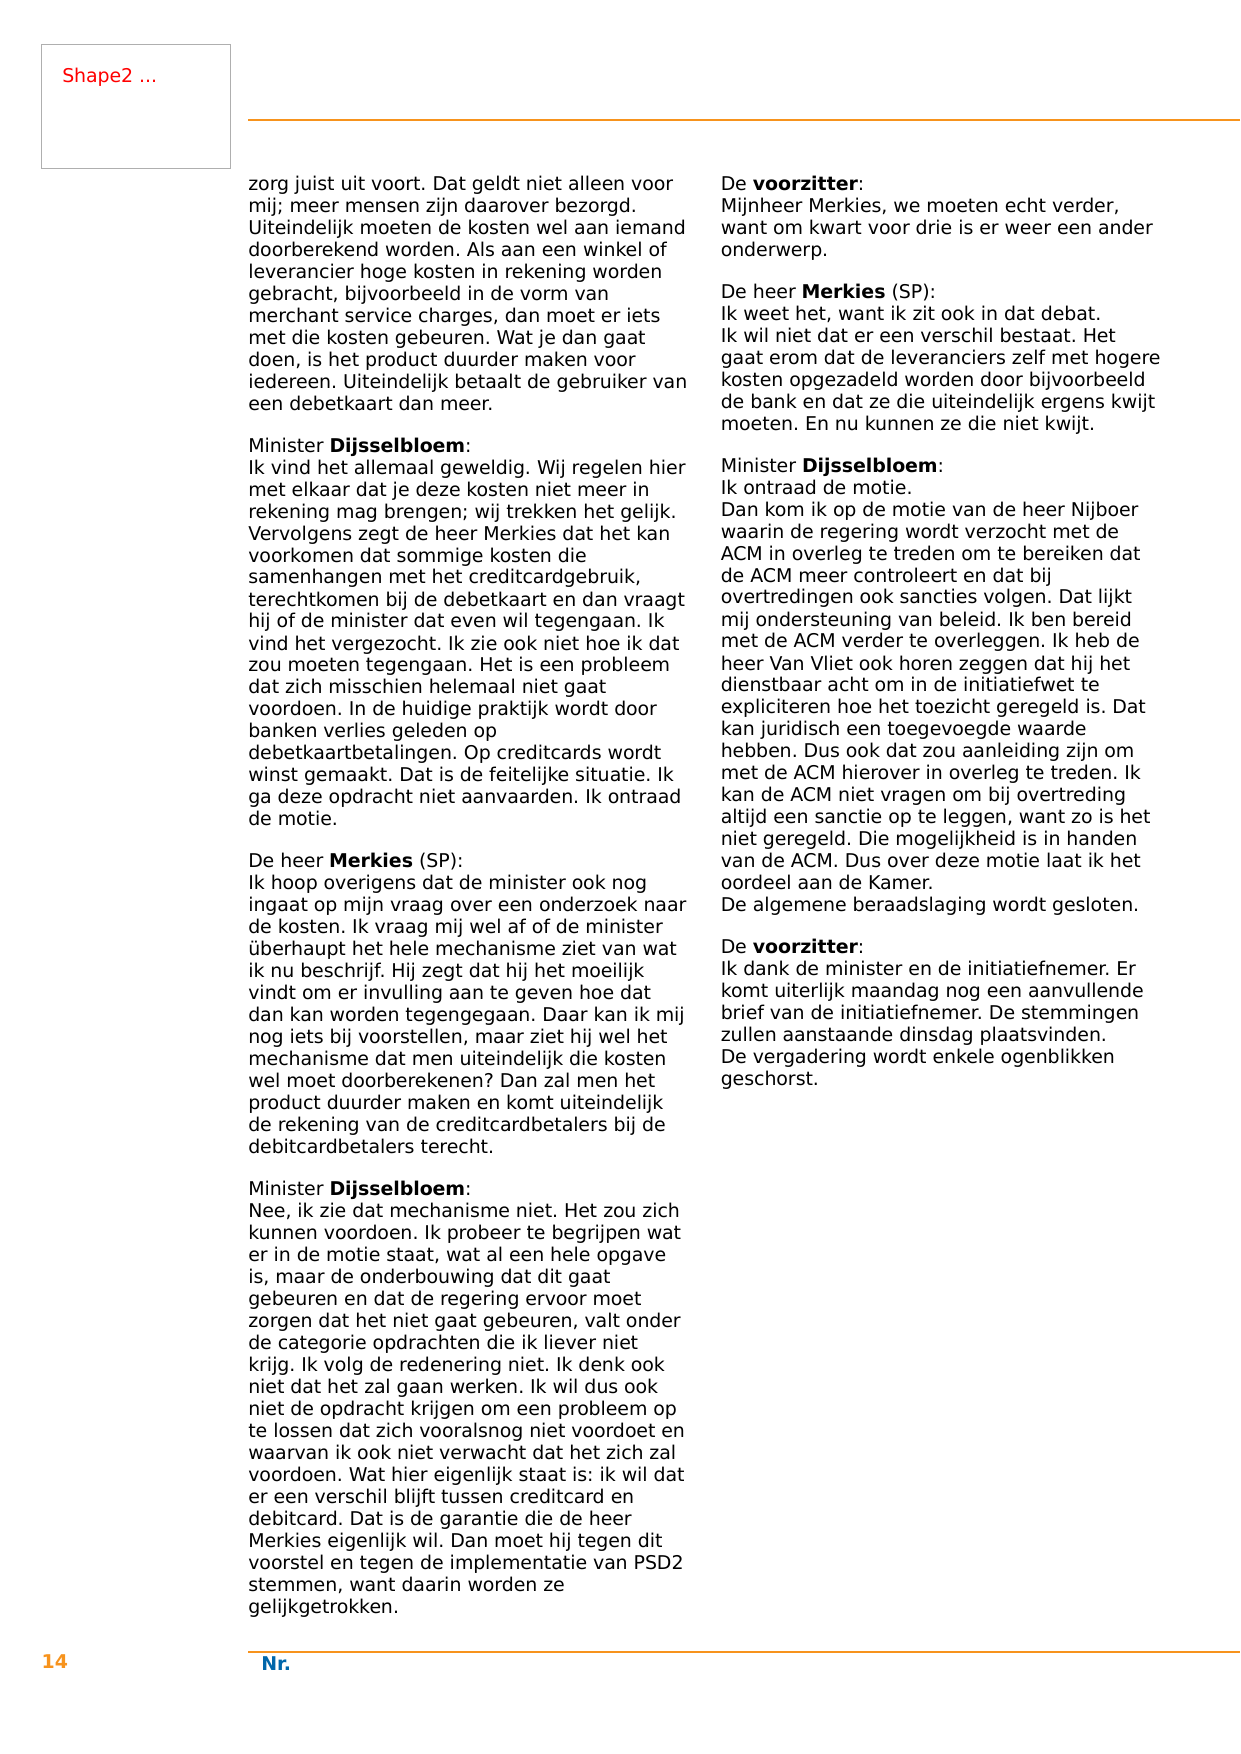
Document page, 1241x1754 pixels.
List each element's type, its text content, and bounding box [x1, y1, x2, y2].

text Minister Dijsselbloem: [248, 434, 691, 457]
text Minister Dijsselbloem: [248, 1178, 691, 1200]
text Ik dank de minister en de initiatiefnemer. Er komt uiterlijk maandag nog een aanvullende brief van de initiatiefnemer. De stemmingen zullen aanstaande dinsdag plaatsvinden. [721, 958, 1163, 1046]
text De heer Merkies (SP): [248, 850, 691, 872]
text Ik weet het, want ik zit ook in dat debat. [721, 303, 1163, 325]
text Ik wil niet dat er een verschil bestaat. Het gaat erom dat de leveranciers zelf met hogere kosten opgezadeld worden door bijvoorbeeld de bank en dat ze die uiteindelijk ergens kwijt moeten. En nu kunnen ze die niet kwijt. [721, 325, 1163, 434]
text Mijnheer Merkies, we moeten echt verder, want om kwart voor drie is er weer een ander onderwerp. [721, 195, 1163, 261]
text Nee, ik zie dat mechanisme niet. Het zou zich kunnen voordoen. Ik probeer te begrijpen wat er in de motie staat, wat al een hele opgave is, maar de onderbouwing dat dit gaat gebeuren en dat de regering ervoor moet zorgen dat het niet gaat gebeuren, valt onder de categorie opdrachten die ik liever niet krijg. Ik volg de redenering niet. Ik denk ook niet dat het zal gaan werken. Ik wil dus ook niet de opdracht krijgen om een probleem op te lossen dat zich vooralsnog niet voordoet en waarvan ik ook niet verwacht dat het zich zal voordoen. Wat hier eigenlijk staat is: ik wil dat er een verschil blijft tussen creditcard en debitcard. Dat is de garantie die de heer Merkies eigenlijk wil. Dan moet hij tegen dit voorstel en tegen de implementatie van PSD2 stemmen, want daarin worden ze gelijkgetrokken. [248, 1200, 691, 1617]
text Dan kom ik op de motie van de heer Nijboer waarin de regering wordt verzocht met de ACM in overleg te treden om te bereiken dat de ACM meer controleert en dat bij overtredingen ook sancties volgen. Dat lijkt mij ondersteuning van beleid. Ik ben bereid met de ACM verder te overleggen. Ik heb de heer Van Vliet ook horen zeggen dat hij het dienstbaar acht om in de initiatiefwet te expliciteren hoe het toezicht geregeld is. Dat kan juridisch een toegevoegde waarde hebben. Dus ook dat zou aanleiding zijn om met de ACM hierover in overleg te treden. Ik kan de ACM niet vragen om bij overtreding altijd een sanctie op te leggen, want zo is het niet geregeld. Die mogelijkheid is in handen van de ACM. Dus over deze motie laat ik het oordeel aan de Kamer. [721, 498, 1163, 894]
text Ik vind het allemaal geweldig. Wij regelen hier met elkaar dat je deze kosten niet meer in rekening mag brengen; wij trekken het gelijk. Vervolgens zegt de heer Merkies dat het kan voorkomen dat sommige kosten die samenhangen met het creditcardgebruik, terechtkomen bij de debetkaart en dan vraagt hij of de minister dat even wil tegengaan. Ik vind het vergezocht. Ik zie ook niet hoe ik dat zou moeten tegengaan. Het is een probleem dat zich misschien helemaal niet gaat voordoen. In de huidige praktijk wordt door banken verlies geleden op debetkaartbetalingen. Op creditcards wordt winst gemaakt. Dat is de feitelijke situatie. Ik ga deze opdracht niet aanvaarden. Ik ontraad de motie. [248, 457, 691, 830]
text zorg juist uit voort. Dat geldt niet alleen voor mij; meer mensen zijn daarover bezorgd. Uiteindelijk moeten de kosten wel aan iemand doorberekend worden. Als aan een winkel of leverancier hoge kosten in rekening worden gebracht, bijvoorbeeld in de vorm van merchant service charges, dan moet er iets met die kosten gebeuren. Wat je dan gaat doen, is het product duurder maken voor iedereen. Uiteindelijk betaalt de gebruiker van een debetkaart dan meer. [248, 173, 691, 414]
text Ik hoop overigens dat de minister ook nog ingaat op mijn vraag over een onderzoek naar de kosten. Ik vraag mij wel af of de minister überhaupt het hele mechanisme ziet van wat ik nu beschrijf. Hij zegt dat hij het moeilijk vindt om er invulling aan te geven hoe dat dan kan worden tegengegaan. Daar kan ik mij nog iets bij voorstellen, maar ziet hij wel het mechanisme dat men uiteindelijk die kosten wel moet doorberekenen? Dan zal men het product duurder maken en komt uiteindelijk de rekening van de creditcardbetalers bij de debitcardbetalers terecht. [248, 872, 691, 1158]
text De algemene beraadslaging wordt gesloten. [721, 894, 1163, 916]
text De heer Merkies (SP): [721, 281, 1163, 303]
text De voorzitter: [721, 173, 1163, 195]
text De voorzitter: [721, 936, 1163, 958]
text De vergadering wordt enkele ogenblikken geschorst. [721, 1046, 1163, 1090]
text Minister Dijsselbloem: [721, 454, 1163, 477]
text Ik ontraad de motie. [721, 477, 1163, 498]
